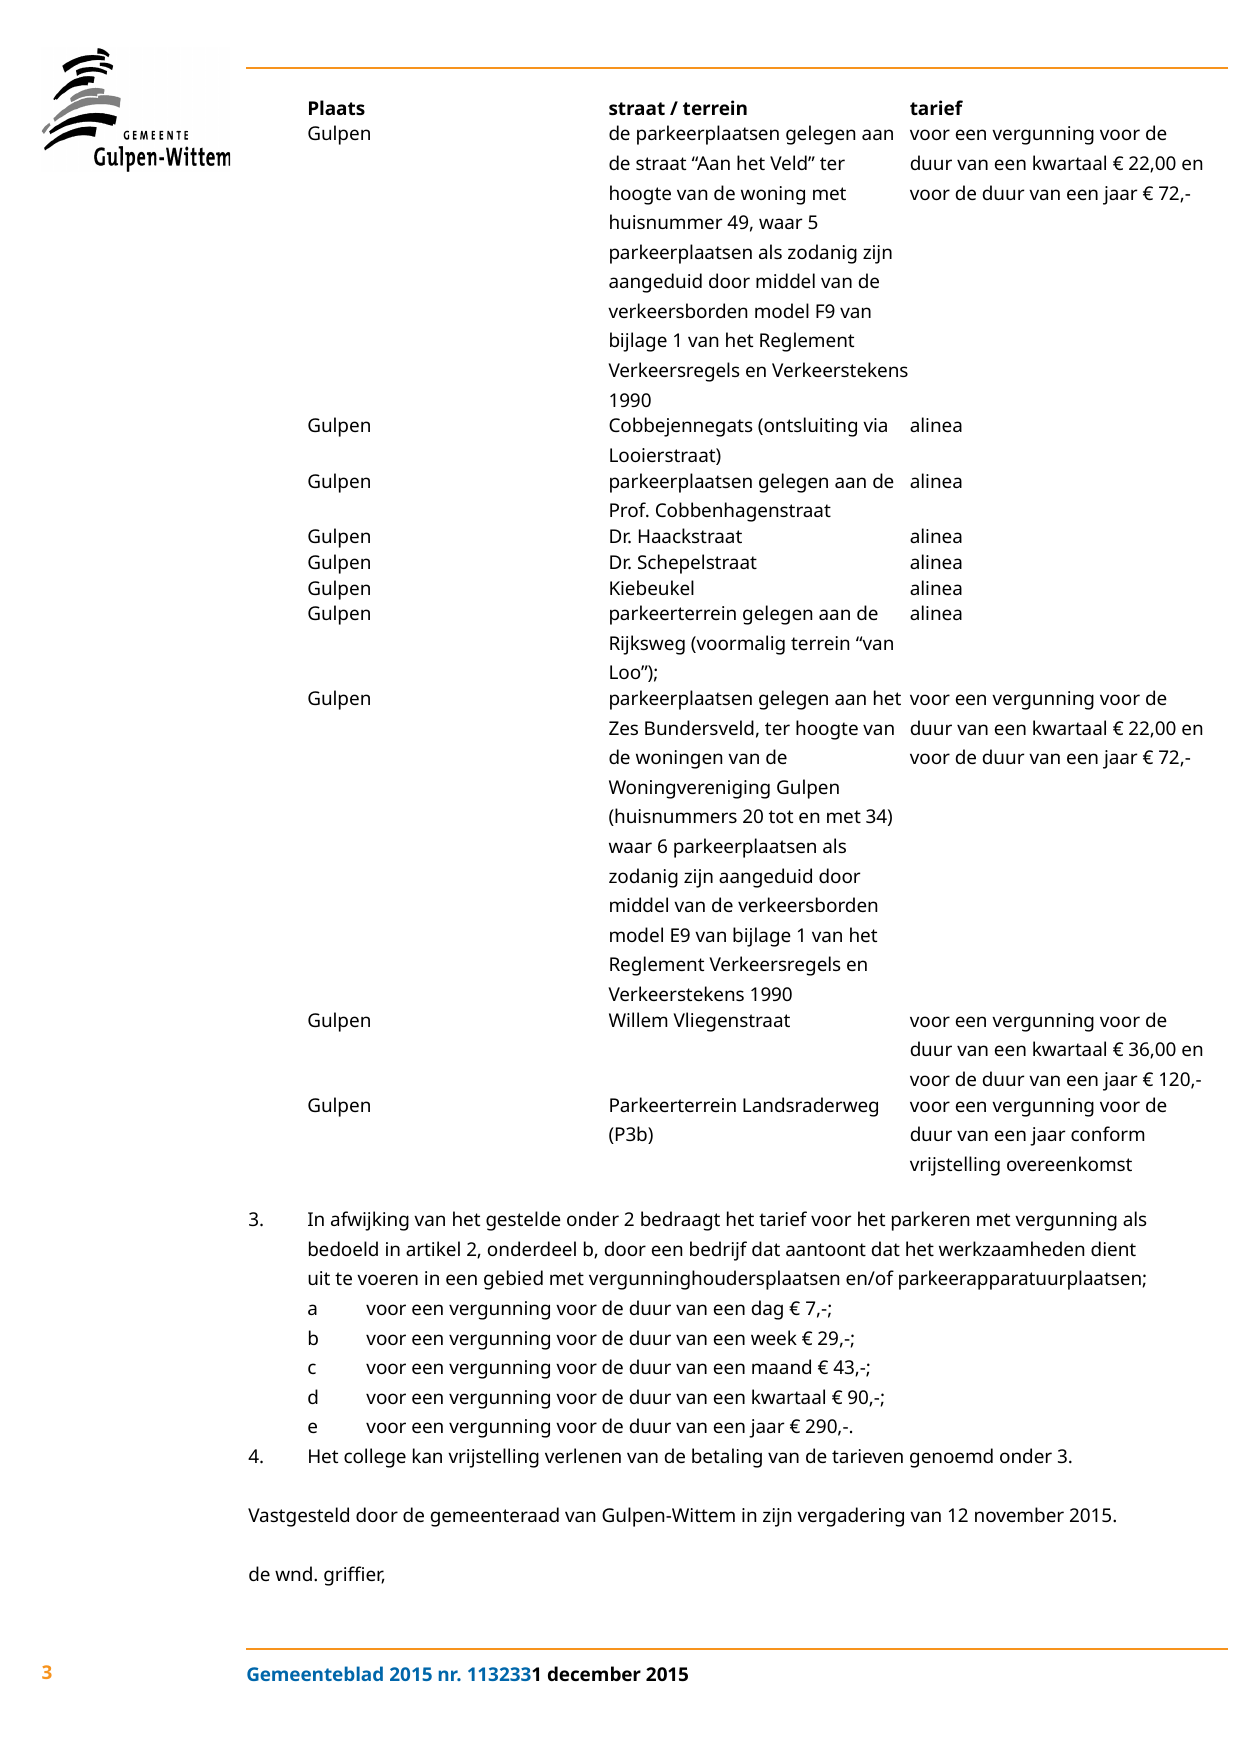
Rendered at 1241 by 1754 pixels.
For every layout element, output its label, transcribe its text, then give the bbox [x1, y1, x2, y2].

list voor een vergunning voor de duur van een dag € 7,-; [307, 1295, 1152, 1321]
table_cell parkeerplaatsen gelegen aan de Prof. Cobbenhagenstraat [608, 468, 909, 523]
table_cell Cobbejennegats (ontsluiting via Looierstraat) [608, 413, 909, 468]
table_cell alinea­ [910, 413, 1211, 468]
table_cell Gulpen [307, 600, 608, 685]
table_cell Gulpen [307, 1007, 608, 1092]
table_cell Gulpen [307, 575, 608, 600]
table_cell Gulpen [307, 685, 608, 1007]
list voor een vergunning voor de duur van een kwartaal € 90,-; [307, 1384, 1152, 1409]
table_cell Dr. Schepelstraat [608, 549, 909, 575]
table_cell voor een vergunning voor de duur van een kwartaal € 22,00 en voor de duur van een jaar € 72,- [910, 685, 1211, 1007]
list Het college kan vrijstelling verlenen van de betaling van de tarieven genoemd onder 3. [248, 1443, 1152, 1469]
list In afwijking van het gestelde onder 2 bedraagt het tarief voor het parkeren met vergunning als bedoeld in artikel 2, onderdeel b, door een bedrijf dat aantoont dat het werkzaamheden dient uit te voeren in een gebied met vergunninghoudersplaatsen en/of parkeerapparatuurplaatsen; [248, 1206, 1152, 1291]
table_cell Kiebeukel [608, 575, 909, 600]
table_cell alinea­ [910, 575, 1211, 600]
table_cell Gulpen [307, 413, 608, 468]
table_cell alinea­ [910, 468, 1211, 523]
table_header tarief [910, 95, 1211, 121]
table_cell parkeerplaatsen gelegen aan het Zes Bundersveld, ter hoogte van de woningen van de Woningvereniging Gulpen (huisnummers 20 tot en met 34) waar 6 parkeerplaatsen als zodanig zijn aangeduid door middel van de verkeersborden model E9 van bijlage 1 van het Reglement Verkeersregels en Verkeerstekens 1990 [608, 685, 909, 1007]
picture [41, 47, 231, 172]
table_cell voor een vergunning voor de duur van een kwartaal € 36,00 en voor de duur van een jaar € 120,- [910, 1007, 1211, 1092]
table_cell Gulpen [307, 468, 608, 523]
table_cell Gulpen [307, 523, 608, 549]
table_cell Gulpen [307, 549, 608, 575]
list voor een vergunning voor de duur van een jaar € 290,-. [307, 1413, 1152, 1439]
list voor een vergunning voor de duur van een week € 29,-; [307, 1325, 1152, 1350]
table_cell alinea­ [910, 523, 1211, 549]
list voor een vergunning voor de duur van een maand € 43,-; [307, 1354, 1152, 1380]
table_header Plaats [307, 95, 608, 121]
table_header straat / terrein [608, 95, 909, 121]
table_cell Gulpen [307, 121, 608, 413]
table_cell Parkeerterrein Landsraderweg (P3b) [608, 1092, 909, 1177]
table_cell de parkeerplaatsen gelegen aan de straat “Aan het Veld” ter hoogte van de woning met huisnummer 49, waar 5 parkeerplaatsen als zodanig zijn aangeduid door middel van de verkeersborden model F9 van bijlage 1 van het Reglement Verkeersregels en Verkeerstekens 1990 [608, 121, 909, 413]
table_cell Willem Vliegenstraat [608, 1007, 909, 1092]
table_cell parkeerterrein gelegen aan de Rijksweg (voormalig terrein “van Loo”); [608, 600, 909, 685]
table_cell Dr. Haackstraat [608, 523, 909, 549]
table_cell Gulpen [307, 1092, 608, 1177]
table_cell alinea­ [910, 600, 1211, 685]
table_cell voor een vergunning voor de duur van een jaar conform vrijstelling overeenkomst [910, 1092, 1211, 1177]
text Vastgesteld door de gemeenteraad van Gulpen-Wittem in zijn vergadering van 12 november 2015. [248, 1502, 1152, 1528]
text de wnd. griffier, [248, 1561, 1152, 1587]
table_cell voor een vergunning voor de duur van een kwartaal € 22,00 en voor de duur van een jaar € 72,- [910, 121, 1211, 413]
table_cell alinea­ [910, 549, 1211, 575]
